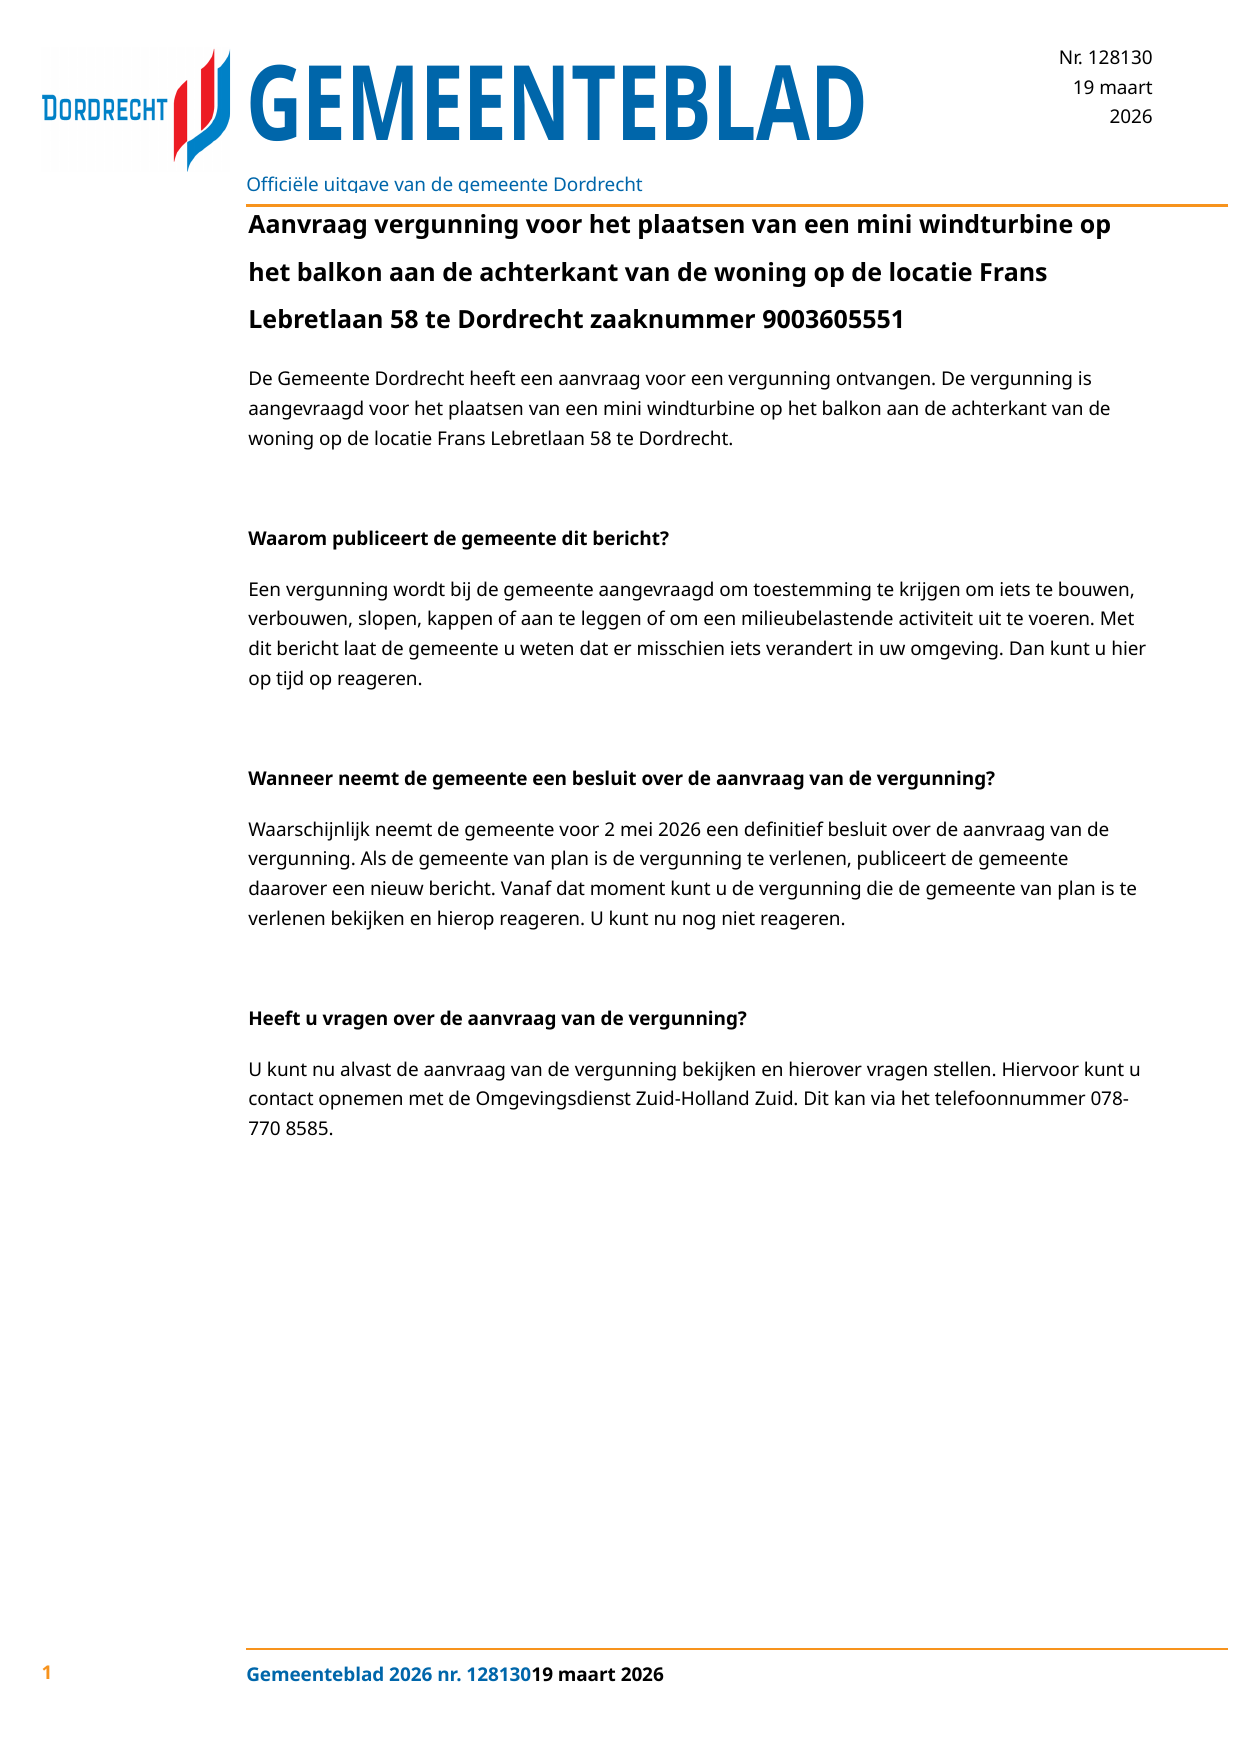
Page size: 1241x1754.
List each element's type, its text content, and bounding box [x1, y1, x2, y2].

text Een vergunning wordt bij de gemeente aangevraagd om toestemming te krijgen om iets te bouwen, verbouwen, slopen, kappen of aan te leggen of om een milieubelastende activiteit uit te voeren. Met dit bericht laat de gemeente u weten dat er misschien iets verandert in uw omgeving. Dan kunt u hier op tijd op reageren. [248, 576, 1152, 690]
text Aanvraag vergunning voor het plaatsen van een mini windturbine op het balkon aan de achterkant van de woning op de locatie Frans Lebretlaan 58 te Dordrecht zaaknummer 9003605551 [248, 207, 1152, 336]
text Waarom publiceert de gemeente dit bericht? [248, 526, 1152, 551]
text Wanneer neemt de gemeente een besluit over de aanvraag van de vergunning? [248, 766, 1152, 791]
text De Gemeente Dordrecht heeft een aanvraag voor een vergunning ontvangen. De vergunning is aangevraagd voor het plaatsen van een mini windturbine op het balkon aan de achterkant van de woning op de locatie Frans Lebretlaan 58 te Dordrecht. [248, 366, 1152, 450]
picture [41, 47, 231, 172]
text U kunt nu alvast de aanvraag van de vergunning bekijken en hierover vragen stellen. Hiervoor kunt u contact opnemen met de Omgevingsdienst Zuid-Holland Zuid. Dit kan via het telefoonnummer 078-770 8585. [248, 1056, 1152, 1141]
text Waarschijnlijk neemt de gemeente voor 2 mei 2026 een definitief besluit over de aanvraag van de vergunning. Als de gemeente van plan is de vergunning te verlenen, publiceert de gemeente daarover een nieuw bericht. Vanaf dat moment kunt u de vergunning die de gemeente van plan is te verlenen bekijken en hierop reageren. U kunt nu nog niet reageren. [248, 816, 1152, 930]
text Heeft u vragen over de aanvraag van de vergunning? [248, 1006, 1152, 1031]
